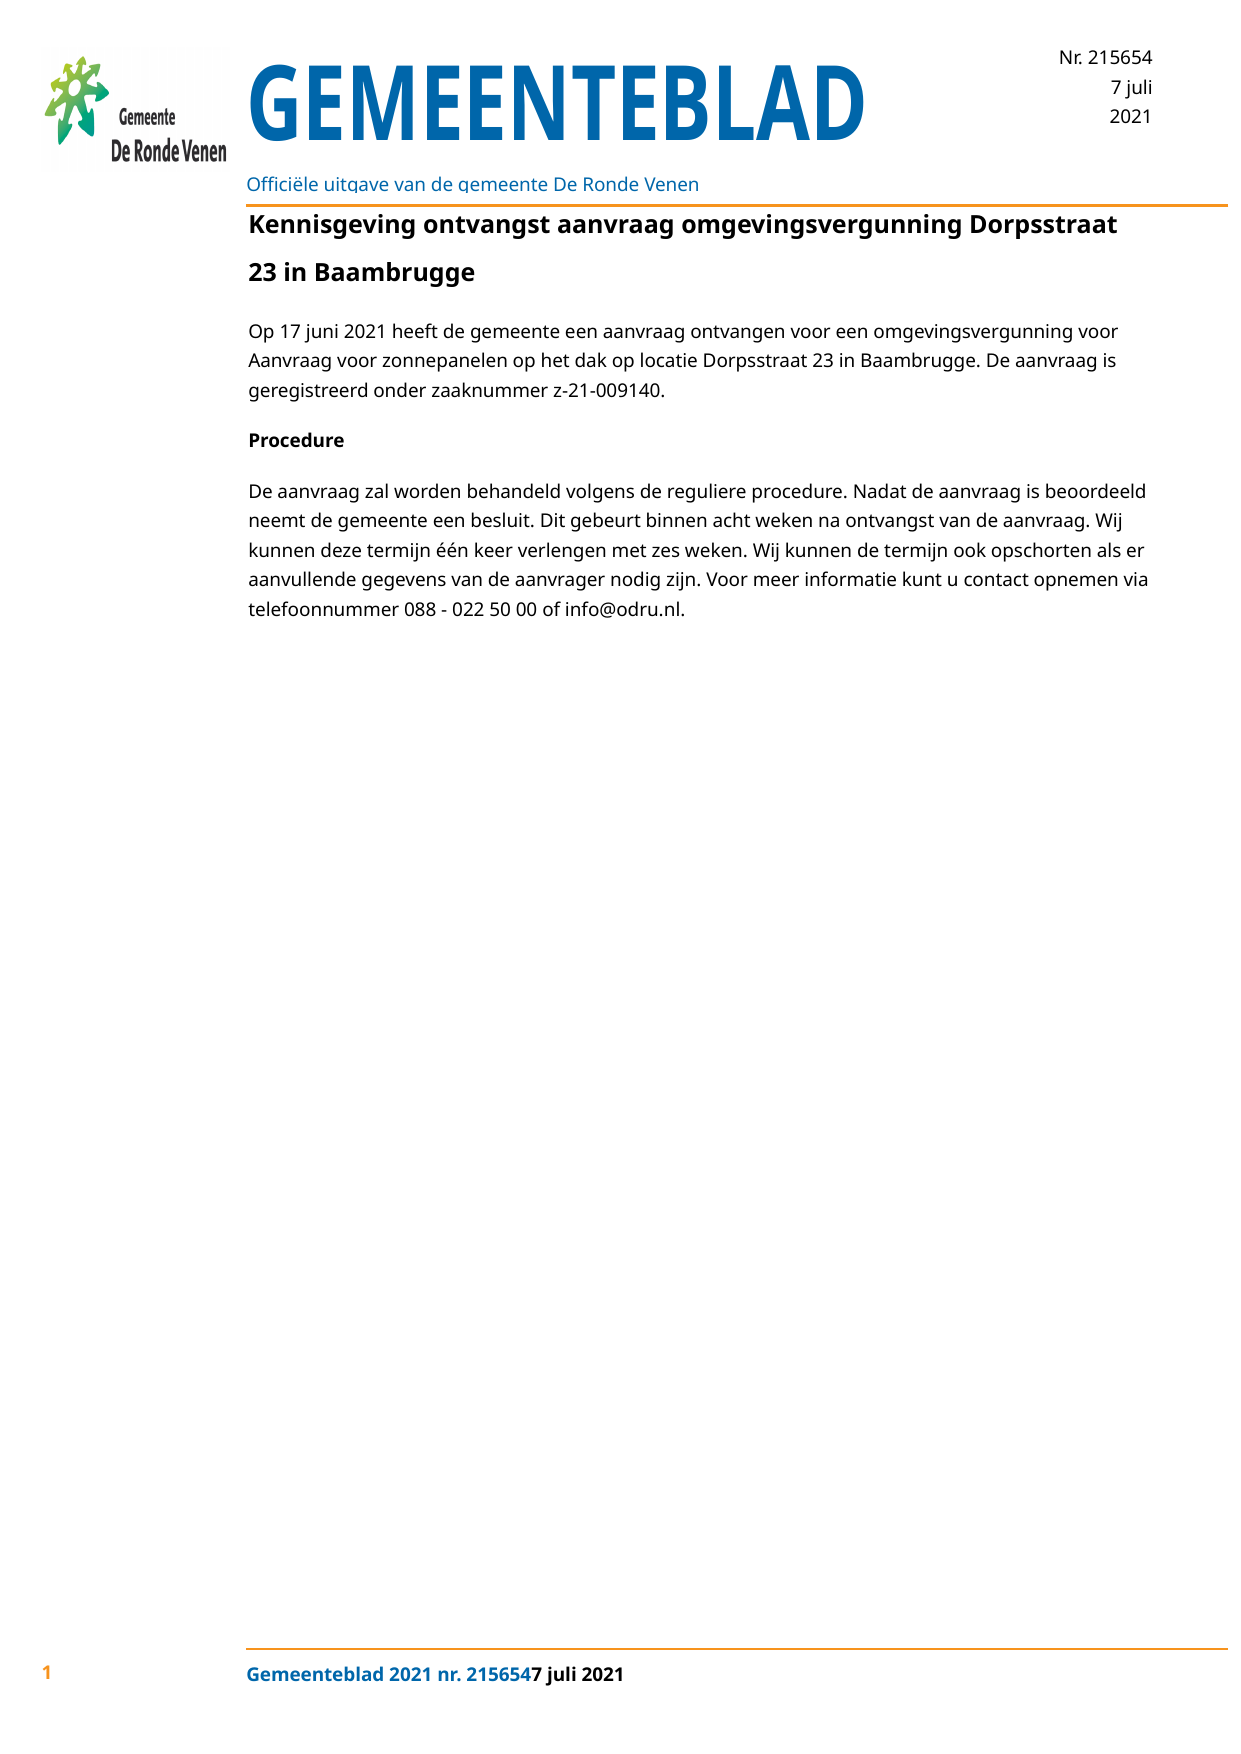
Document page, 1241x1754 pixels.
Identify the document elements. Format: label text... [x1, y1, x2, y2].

text Procedure [248, 427, 1152, 453]
text Kennisgeving ontvangst aanvraag omgevingsvergunning Dorpsstraat 23 in Baambrugge [248, 207, 1152, 288]
text De aanvraag zal worden behandeld volgens de reguliere procedure. Nadat de aanvraag is beoordeeld neemt de gemeente een besluit. Dit gebeurt binnen acht weken na ontvangst van de aanvraag. Wij kunnen deze termijn één keer verlengen met zes weken. Wij kunnen de termijn ook opschorten als er aanvullende gegevens van de aanvrager nodig zijn. Voor meer informatie kunt u contact opnemen via telefoonnummer 088 - 022 50 00 of info@odru.nl. [248, 478, 1152, 622]
text Op 17 juni 2021 heeft de gemeente een aanvraag ontvangen voor een omgevingsvergunning voor Aanvraag voor zonnepanelen op het dak op locatie Dorpsstraat 23 in Baambrugge. De aanvraag is geregistreerd onder zaaknummer z-21-009140. [248, 318, 1152, 403]
picture [41, 47, 231, 172]
